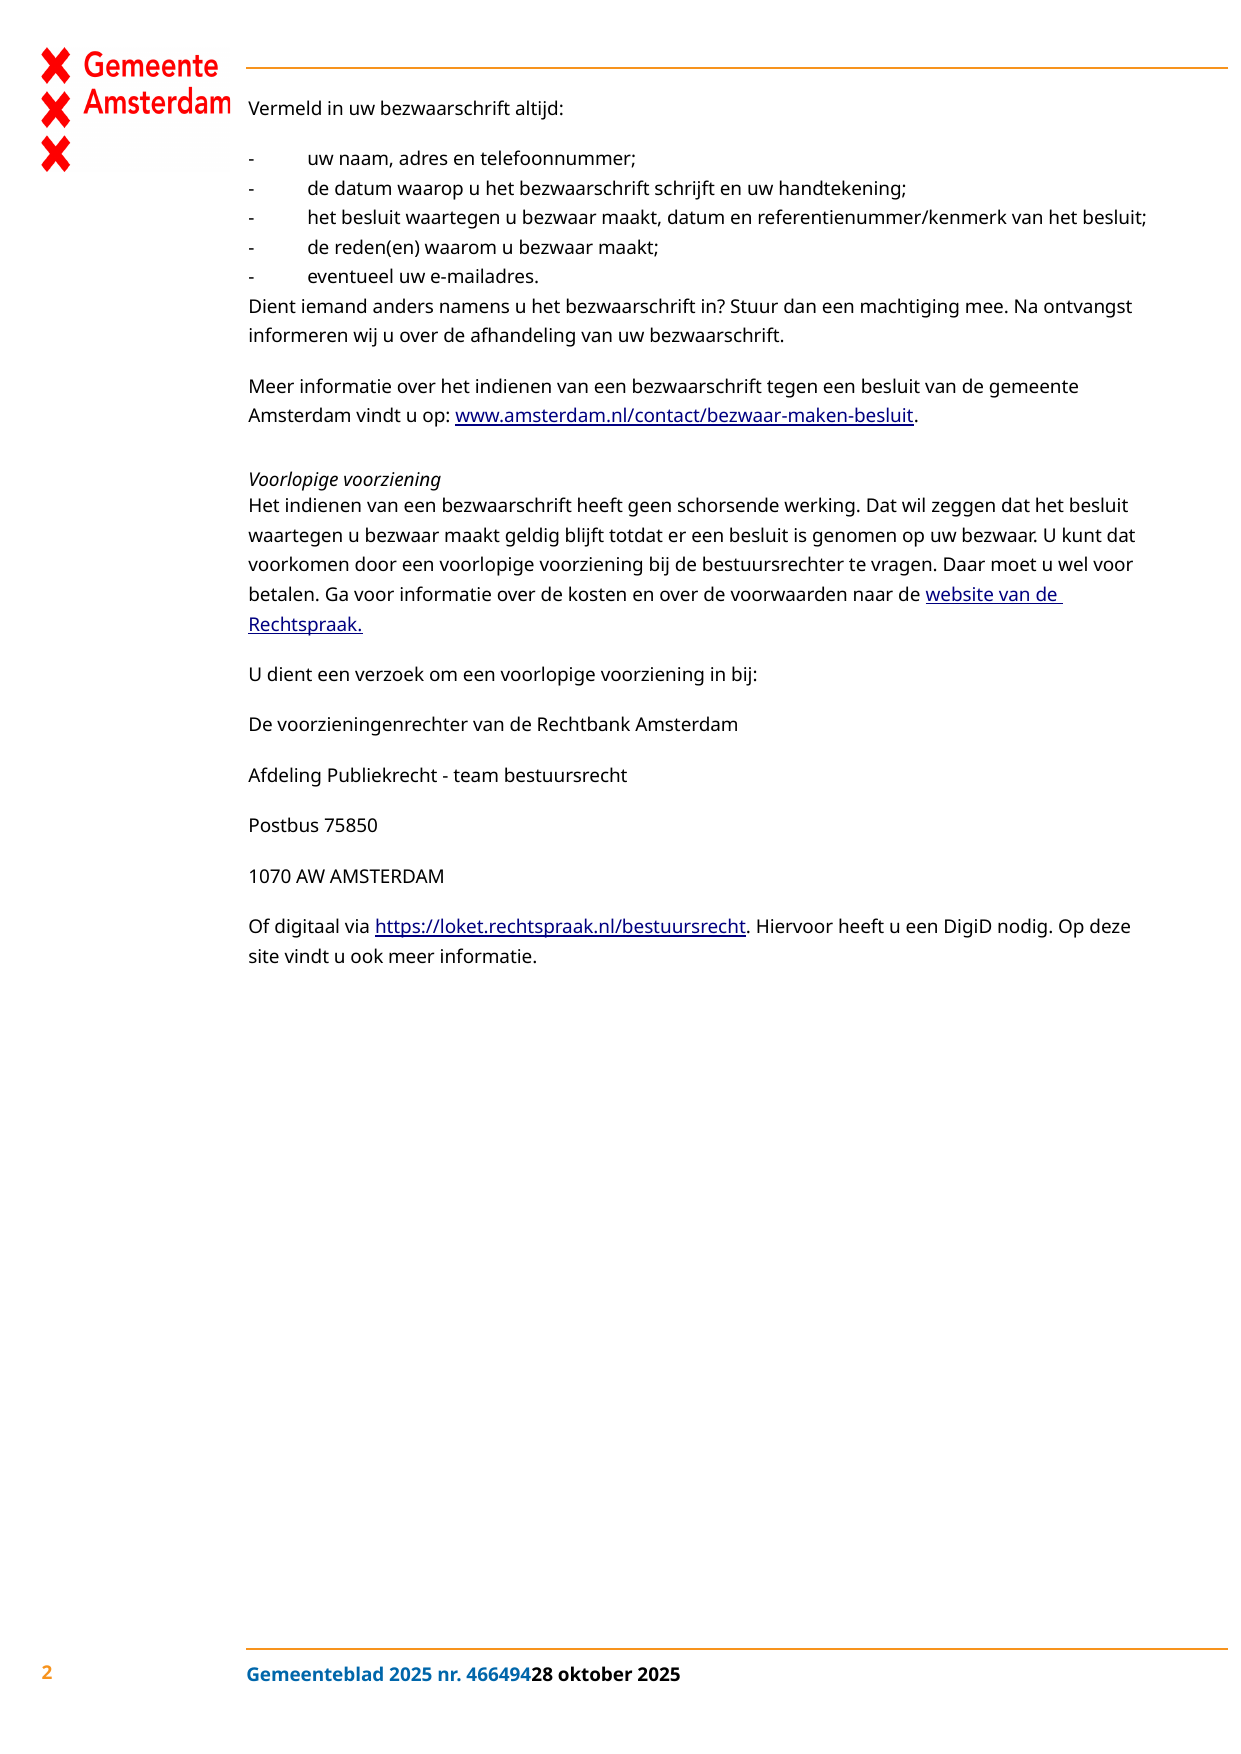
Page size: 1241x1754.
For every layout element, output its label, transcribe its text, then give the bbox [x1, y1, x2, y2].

text Postbus 75850 [248, 812, 1152, 838]
list het besluit waartegen u bezwaar maakt, datum en referentienummer/kenmerk van het besluit; [248, 204, 1152, 230]
list de reden(en) waarom u bezwaar maakt; [248, 234, 1152, 260]
text De voorzieningenrechter van de Rechtbank Amsterdam [248, 712, 1152, 737]
text Dient iemand anders namens u het bezwaarschrift in? Stuur dan een machtiging mee. Na ontvangst informeren wij u over de afhandeling van uw bezwaarschrift. [248, 293, 1152, 348]
text Het indienen van een bezwaarschrift heeft geen schorsende werking. Dat wil zeggen dat het besluit waartegen u bezwaar maakt geldig blijft totdat er een besluit is genomen op uw bezwaar. U kunt dat voorkomen door een voorlopige voorziening bij de bestuursrechter te vragen. Daar moet u wel voor betalen. Ga voor informatie over de kosten en over de voorwaarden naar de website van de Rechtspraak. [248, 492, 1152, 636]
list eventueel uw e-mailadres. [248, 263, 1152, 289]
text Vermeld in uw bezwaarschrift altijd: [248, 95, 1152, 121]
list uw naam, adres en telefoonnummer; [248, 145, 1152, 171]
list de datum waarop u het bezwaarschrift schrijft en uw handtekening; [248, 175, 1152, 201]
text U dient een verzoek om een voorlopige voorziening in bij: [248, 661, 1152, 687]
text Voorlopige voorziening [248, 467, 1152, 492]
picture [41, 47, 231, 172]
text Afdeling Publiekrecht - team bestuursrecht [248, 762, 1152, 788]
text Of digitaal via https://loket.rechtspraak.nl/bestuursrecht. Hiervoor heeft u een DigiD nodig. Op deze site vindt u ook meer informatie. [248, 913, 1152, 968]
text 1070 AW AMSTERDAM [248, 863, 1152, 888]
text Meer informatie over het indienen van een bezwaarschrift tegen een besluit van de gemeente Amsterdam vindt u op: www.amsterdam.nl/contact/bezwaar-maken-besluit. [248, 373, 1152, 428]
